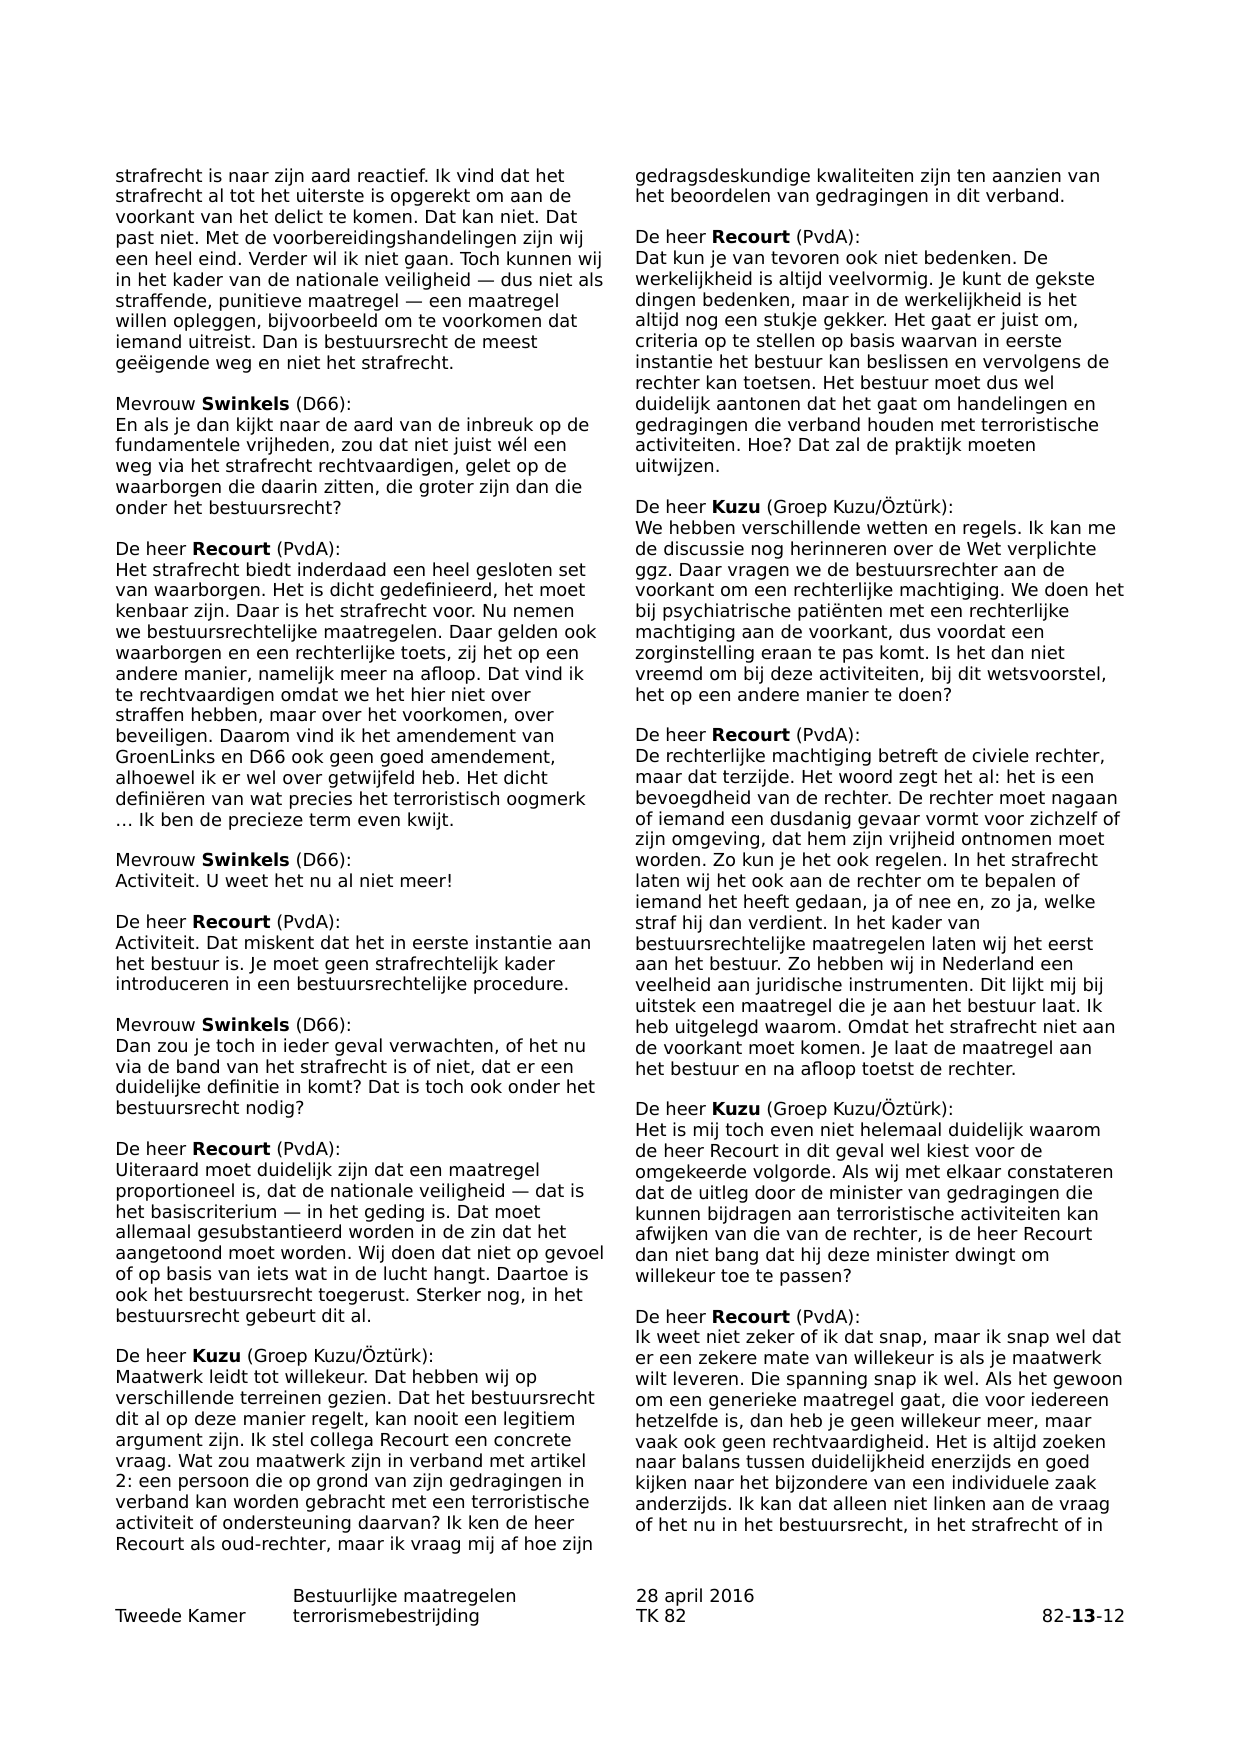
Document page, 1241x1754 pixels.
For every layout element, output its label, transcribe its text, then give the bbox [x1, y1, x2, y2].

text Het is mij toch even niet helemaal duidelijk waarom de heer Recourt in dit geval wel kiest voor de omgekeerde volgorde. Als wij met elkaar constateren dat de uitleg door de minister van gedragingen die kunnen bijdragen aan terroristische activiteiten kan afwijken van die van de rechter, is de heer Recourt dan niet bang dat hij deze minister dwingt om willekeur toe te passen? [635, 1120, 1125, 1287]
text Ik weet niet zeker of ik dat snap, maar ik snap wel dat er een zekere mate van willekeur is als je maatwerk wilt leveren. Die spanning snap ik wel. Als het gewoon om een generieke maatregel gaat, die voor iedereen hetzelfde is, dan heb je geen willekeur meer, maar vaak ook geen rechtvaardigheid. Het is altijd zoeken naar balans tussen duidelijkheid enerzijds en goed kijken naar het bijzondere van een individuele zaak anderzijds. Ik kan dat alleen niet linken aan de vraag of het nu in het bestuursrecht, in het strafrecht of in [635, 1327, 1125, 1536]
text Mevrouw Swinkels (D66): [115, 394, 605, 414]
text Activiteit. Dat miskent dat het in eerste instantie aan het bestuur is. Je moet geen strafrechtelijk kader introduceren in een bestuursrechtelijke procedure. [115, 932, 605, 995]
text De heer Recourt (PvdA): [635, 227, 1125, 248]
text Dan zou je toch in ieder geval verwachten, of het nu via de band van het strafrecht is of niet, dat er een duidelijke definitie in komt? Dat is toch ook onder het bestuursrecht nodig? [115, 1036, 605, 1119]
text De heer Recourt (PvdA): [115, 912, 605, 932]
text De heer Recourt (PvdA): [115, 538, 605, 559]
text De heer Recourt (PvdA): [635, 725, 1125, 746]
text Maatwerk leidt tot willekeur. Dat hebben wij op verschillende terreinen gezien. Dat het bestuursrecht dit al op deze manier regelt, kan nooit een legitiem argument zijn. Ik stel collega Recourt een concrete vraag. Wat zou maatwerk zijn in verband met artikel 2: een persoon die op grond van zijn gedragingen in verband kan worden gebracht met een terroristische activiteit of ondersteuning daarvan? Ik ken de heer Recourt als oud-rechter, maar ik vraag mij af hoe zijn [115, 1367, 605, 1554]
text strafrecht is naar zijn aard reactief. Ik vind dat het strafrecht al tot het uiterste is opgerekt om aan de voorkant van het delict te komen. Dat kan niet. Dat past niet. Met de voorbereidingshandelingen zijn wij een heel eind. Verder wil ik niet gaan. Toch kunnen wij in het kader van de nationale veiligheid — dus niet als straffende, punitieve maatregel — een maatregel willen opleggen, bijvoorbeeld om te voorkomen dat iemand uitreist. Dan is bestuursrecht de meest geëigende weg en niet het strafrecht. [115, 165, 605, 374]
text Mevrouw Swinkels (D66): [115, 1015, 605, 1036]
text We hebben verschillende wetten en regels. Ik kan me de discussie nog herinneren over de Wet verplichte ggz. Daar vragen we de bestuursrechter aan de voorkant om een rechterlijke machtiging. We doen het bij psychiatrische patiënten met een rechterlijke machtiging aan de voorkant, dus voordat een zorginstelling eraan te pas komt. Is het dan niet vreemd om bij deze activiteiten, bij dit wetsvoorstel, het op een andere manier te doen? [635, 518, 1125, 705]
text De heer Recourt (PvdA): [635, 1307, 1125, 1327]
text De heer Kuzu (Groep Kuzu/Öztürk): [635, 497, 1125, 518]
text De heer Kuzu (Groep Kuzu/Öztürk): [635, 1099, 1125, 1120]
text De heer Kuzu (Groep Kuzu/Öztürk): [115, 1346, 605, 1367]
text En als je dan kijkt naar de aard van de inbreuk op de fundamentele vrijheden, zou dat niet juist wél een weg via het strafrecht rechtvaardigen, gelet op de waarborgen die daarin zitten, die groter zijn dan die onder het bestuursrecht? [115, 414, 605, 518]
text Het strafrecht biedt inderdaad een heel gesloten set van waarborgen. Het is dicht gedefinieerd, het moet kenbaar zijn. Daar is het strafrecht voor. Nu nemen we bestuursrechtelijke maatregelen. Daar gelden ook waarborgen en een rechterlijke toets, zij het op een andere manier, namelijk meer na afloop. Dat vind ik te rechtvaardigen omdat we het hier niet over straffen hebben, maar over het voorkomen, over beveiligen. Daarom vind ik het amendement van GroenLinks en D66 ook geen goed amendement, alhoewel ik er wel over getwijfeld heb. Het dicht definiëren van wat precies het terroristisch oogmerk … Ik ben de precieze term even kwijt. [115, 559, 605, 830]
text Mevrouw Swinkels (D66): [115, 850, 605, 871]
text Dat kun je van tevoren ook niet bedenken. De werkelijkheid is altijd veelvormig. Je kunt de gekste dingen bedenken, maar in de werkelijkheid is het altijd nog een stukje gekker. Het gaat er juist om, criteria op te stellen op basis waarvan in eerste instantie het bestuur kan beslissen en vervolgens de rechter kan toetsen. Het bestuur moet dus wel duidelijk aantonen dat het gaat om handelingen en gedragingen die verband houden met terroristische activiteiten. Hoe? Dat zal de praktijk moeten uitwijzen. [635, 248, 1125, 477]
text Activiteit. U weet het nu al niet meer! [115, 871, 605, 892]
text gedragsdeskundige kwaliteiten zijn ten aanzien van het beoordelen van gedragingen in dit verband. [635, 165, 1125, 207]
text De rechterlijke machtiging betreft de civiele rechter, maar dat terzijde. Het woord zegt het al: het is een bevoegdheid van de rechter. De rechter moet nagaan of iemand een dusdanig gevaar vormt voor zichzelf of zijn omgeving, dat hem zijn vrijheid ontnomen moet worden. Zo kun je het ook regelen. In het strafrecht laten wij het ook aan de rechter om te bepalen of iemand het heeft gedaan, ja of nee en, zo ja, welke straf hij dan verdient. In het kader van bestuursrechtelijke maatregelen laten wij het eerst aan het bestuur. Zo hebben wij in Nederland een veelheid aan juridische instrumenten. Dit lijkt mij bij uitstek een maatregel die je aan het bestuur laat. Ik heb uitgelegd waarom. Omdat het strafrecht niet aan de voorkant moet komen. Je laat de maatregel aan het bestuur en na afloop toetst de rechter. [635, 746, 1125, 1079]
text De heer Recourt (PvdA): [115, 1139, 605, 1160]
text Uiteraard moet duidelijk zijn dat een maatregel proportioneel is, dat de nationale veiligheid — dat is het basiscriterium — in het geding is. Dat moet allemaal gesubstantieerd worden in de zin dat het aangetoond moet worden. Wij doen dat niet op gevoel of op basis van iets wat in de lucht hangt. Daartoe is ook het bestuursrecht toegerust. Sterker nog, in het bestuursrecht gebeurt dit al. [115, 1160, 605, 1326]
